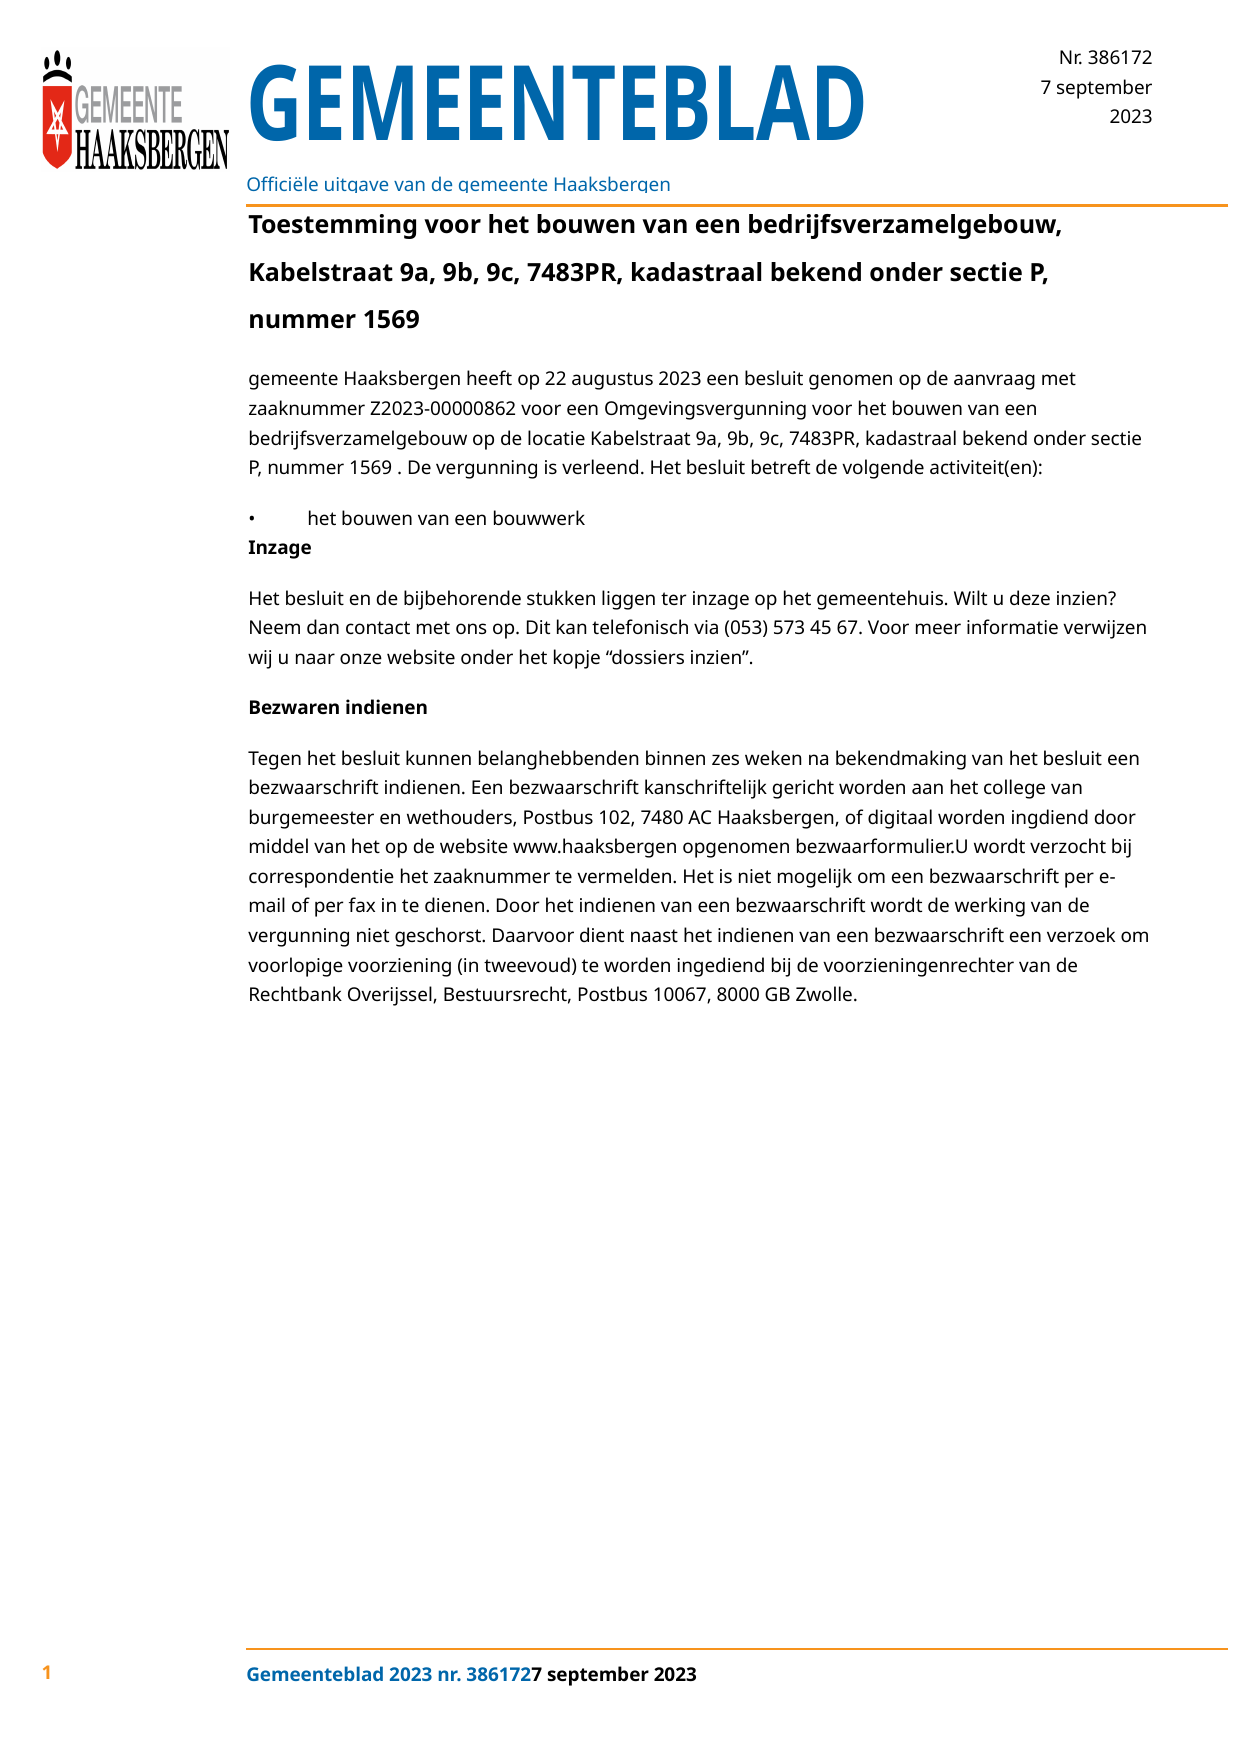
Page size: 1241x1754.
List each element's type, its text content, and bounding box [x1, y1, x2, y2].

text Het besluit en de bijbehorende stukken liggen ter inzage op het gemeentehuis. Wilt u deze inzien? Neem dan contact met ons op. Dit kan telefonisch via (053) 573 45 67. Voor meer informatie verwijzen wij u naar onze website onder het kopje “dossiers inzien”. [248, 585, 1152, 669]
text Inzage [248, 534, 1152, 560]
text Tegen het besluit kunnen belanghebbenden binnen zes weken na bekendmaking van het besluit een bezwaarschrift indienen. Een bezwaarschrift kanschriftelijk gericht worden aan het college van burgemeester en wethouders, Postbus 102, 7480 AC Haaksbergen, of digitaal worden ingdiend door middel van het op de website www.haaksbergen opgenomen bezwaarformulier.U wordt verzocht bij correspondentie het zaaknummer te vermelden. Het is niet mogelijk om een bezwaarschrift per e-mail of per fax in te dienen. Door het indienen van een bezwaarschrift wordt de werking van de vergunning niet geschorst. Daarvoor dient naast het indienen van een bezwaarschrift een verzoek om voorlopige voorziening (in tweevoud) te worden ingediend bij de voorzieningenrechter van de Rechtbank Overijssel, Bestuursrecht, Postbus 10067, 8000 GB Zwolle. [248, 745, 1152, 1007]
list het bouwen van een bouwwerk [248, 505, 1152, 530]
text Bezwaren indienen [248, 694, 1152, 720]
text gemeente Haaksbergen heeft op 22 augustus 2023 een besluit genomen op de aanvraag met zaaknummer Z2023-00000862 voor een Omgevingsvergunning voor het bouwen van een bedrijfsverzamelgebouw op de locatie Kabelstraat 9a, 9b, 9c, 7483PR, kadastraal bekend onder sectie P, nummer 1569 . De vergunning is verleend. Het besluit betreft de volgende activiteit(en): [248, 366, 1152, 480]
picture [41, 47, 231, 172]
text Toestemming voor het bouwen van een bedrijfsverzamelgebouw, Kabelstraat 9a, 9b, 9c, 7483PR, kadastraal bekend onder sectie P, nummer 1569 [248, 207, 1152, 336]
